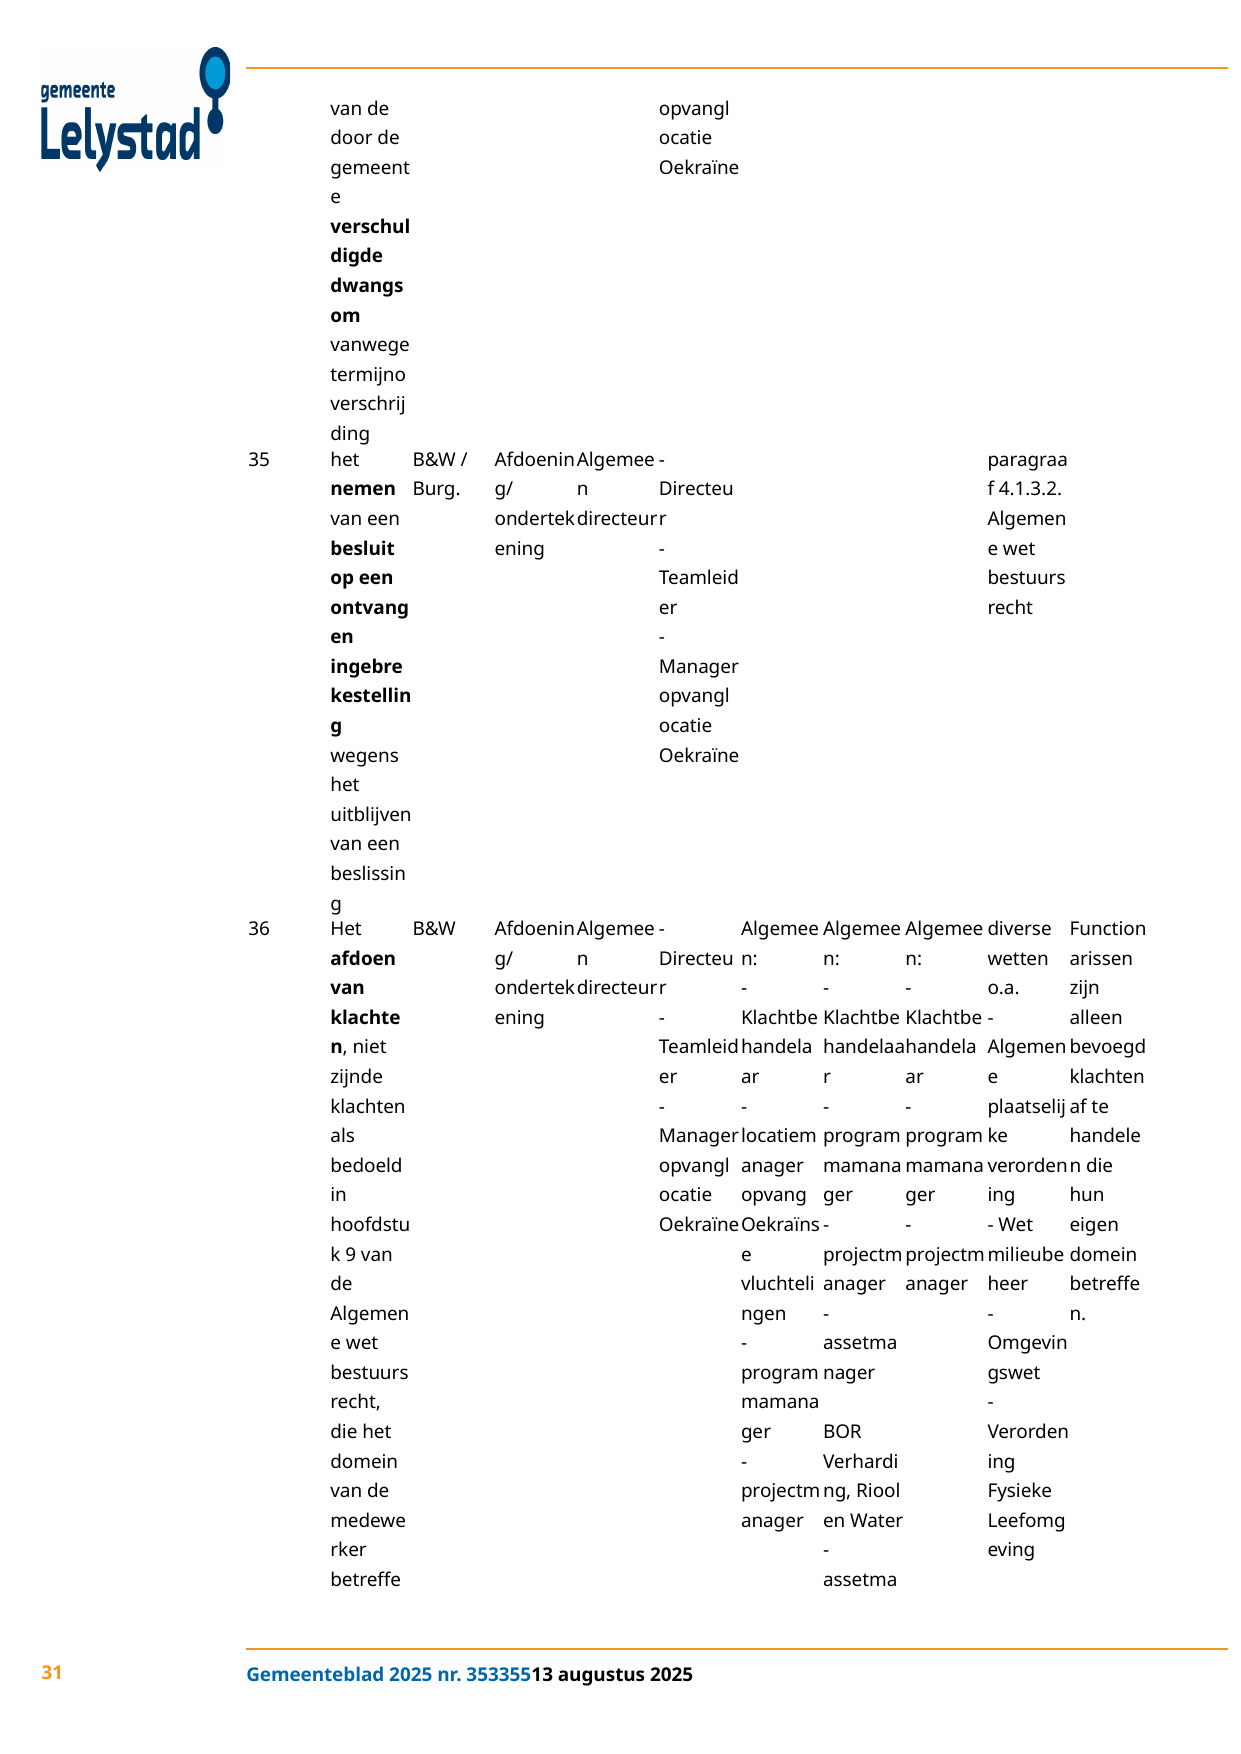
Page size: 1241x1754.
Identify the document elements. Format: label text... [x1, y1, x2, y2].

table_cell [741, 95, 823, 446]
table_cell [248, 95, 330, 446]
table_cell - Directeur - Teamleider - Manager opvanglocatie Oekraïne [659, 446, 741, 915]
picture [41, 47, 231, 172]
table_cell B&W / Burg. [412, 446, 494, 915]
table_cell [1069, 446, 1152, 915]
table_cell [741, 446, 823, 915]
table_cell Algemeen: - Klachtbehandelaar - programmamanager - projectmanager [905, 915, 987, 1592]
table_cell [1069, 95, 1152, 446]
table_cell [987, 95, 1069, 446]
table_cell het nemen van een besluit op een ontvangen ingebrekestelling wegens het uitblijven van een beslissing [330, 446, 412, 915]
table_cell Algemeen directeur [577, 915, 659, 1592]
table_cell [412, 95, 494, 446]
table_cell [823, 446, 905, 915]
table_cell paragraaf 4.1.3.2. Algemene wet bestuursrecht [987, 446, 1069, 915]
table_cell Het afdoen van klachten, niet zijnde klachten als bedoeld in hoofdstuk 9 van de Algemene wet bestuursrecht, die het domein van de medewerker betreffe [330, 915, 412, 1592]
table_cell - Directeur - Teamleider - Manager opvanglocatie Oekraïne [659, 915, 741, 1592]
table_cell Functionarissen zijn alleen bevoegd klachten af te handelen die hun eigen domein betreffen. [1069, 915, 1152, 1592]
table_cell [905, 95, 987, 446]
table_cell 35 [248, 446, 330, 915]
table_cell [494, 95, 577, 446]
table_cell diverse wetten o.a. - Algemene plaatselijke verordening - Wet milieubeheer - Omgevingswet - Verordening Fysieke Leefomgeving [987, 915, 1069, 1592]
table_cell Afdoening/ondertekening [494, 446, 577, 915]
table_cell 36 [248, 915, 330, 1592]
table_cell B&W [412, 915, 494, 1592]
table_cell [577, 95, 659, 446]
table_cell Afdoening/ondertekening [494, 915, 577, 1592]
table_cell Algemeen directeur [577, 446, 659, 915]
table_cell [905, 446, 987, 915]
table_cell [823, 95, 905, 446]
table_cell Algemeen: - Klachtbehandelaar - programmamanager - projectmanager - assetmanager BOR Verharding, Riool en Water - assetma [823, 915, 905, 1592]
table_cell van de door de gemeente verschuldigde dwangsom vanwege termijnoverschrijding [330, 95, 412, 446]
table_cell Algemeen: - Klachtbehandelaar - locatiemanager opvang Oekraïnse vluchtelingen - programmamanager - projectmanager [741, 915, 823, 1592]
table_cell opvanglocatie Oekraïne [659, 95, 741, 446]
